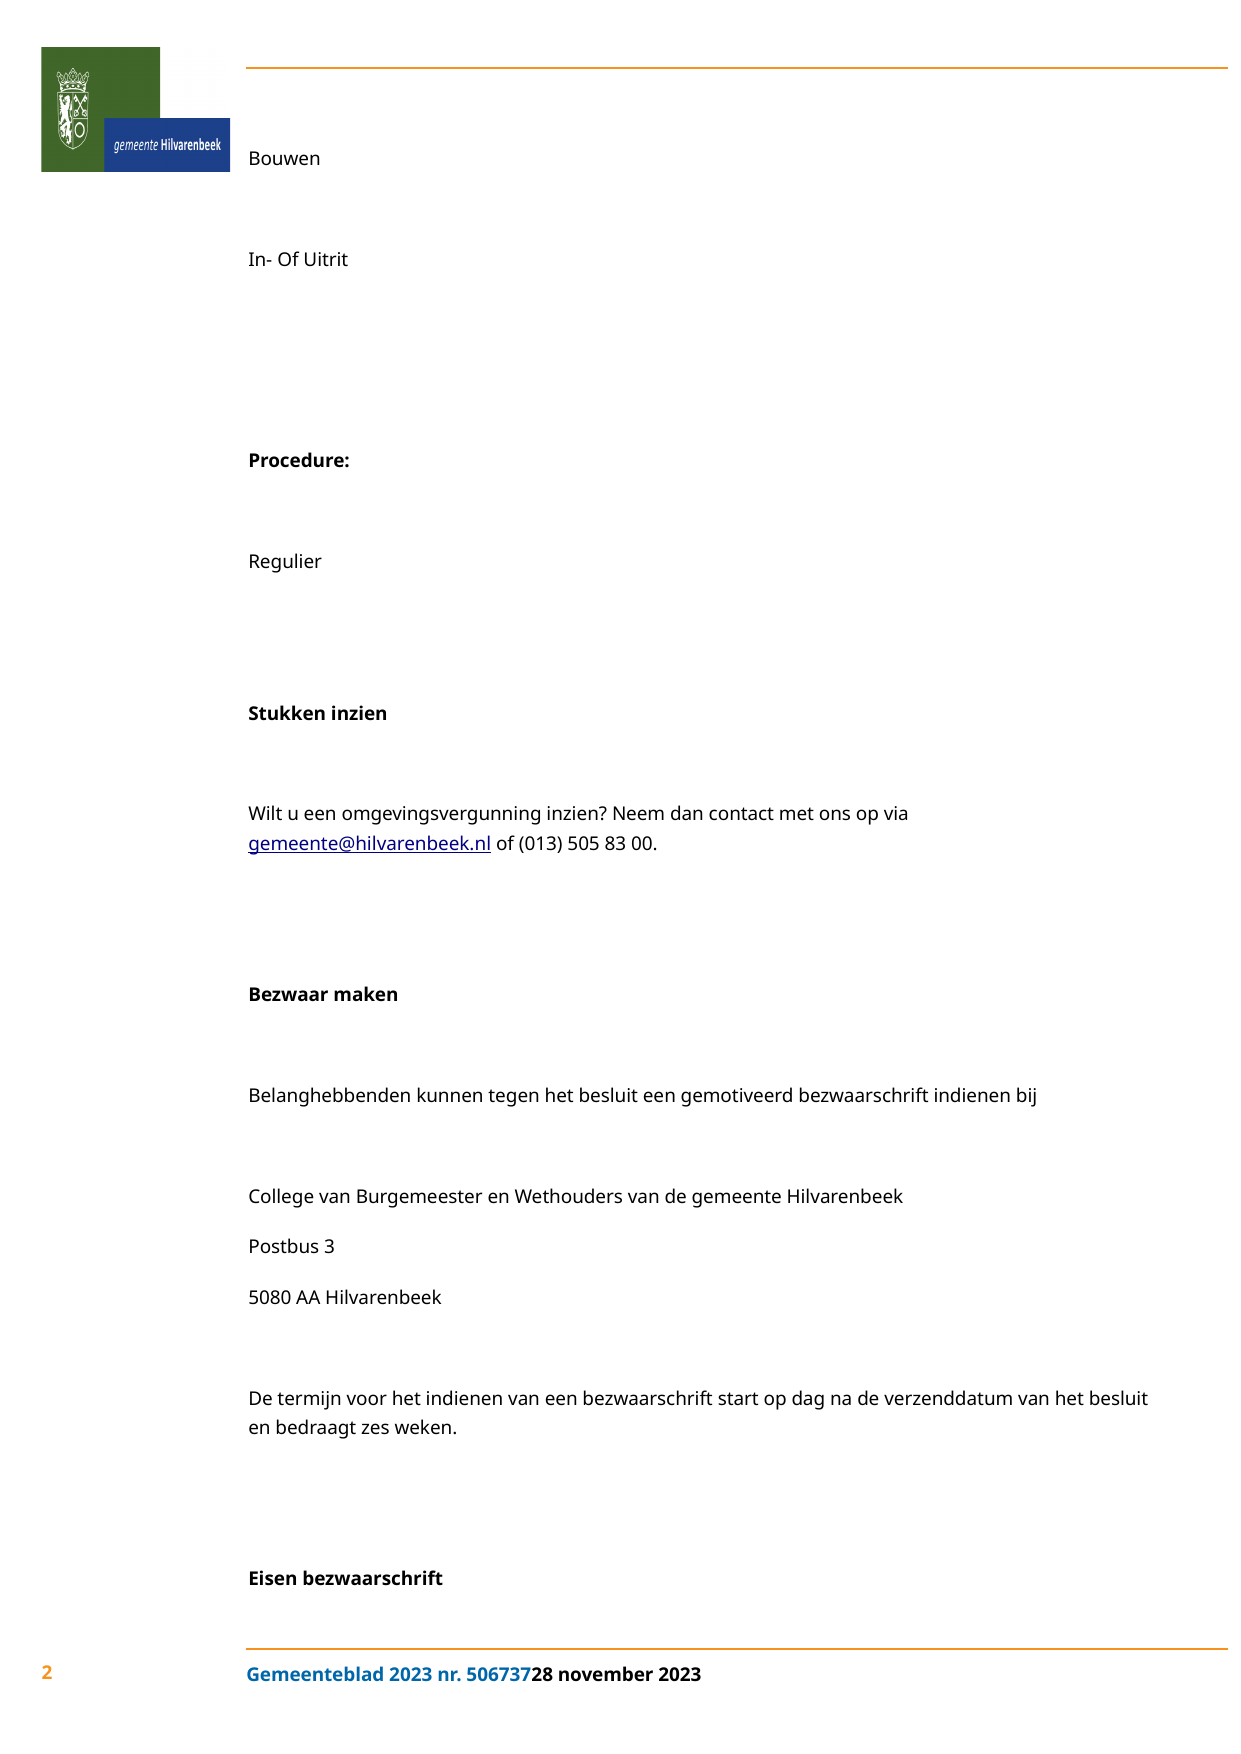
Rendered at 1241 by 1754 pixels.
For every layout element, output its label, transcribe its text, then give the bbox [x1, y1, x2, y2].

text Regulier [248, 548, 1152, 574]
text Bezwaar maken [248, 981, 1152, 1007]
text In- Of Uitrit [248, 246, 1152, 272]
text 5080 AA Hilvarenbeek [248, 1284, 1152, 1310]
text College van Burgemeester en Wethouders van de gemeente Hilvarenbeek [248, 1183, 1152, 1209]
text Wilt u een omgevingsvergunning inzien? Neem dan contact met ons op via gemeente@hilvarenbeek.nl of (013) 505 83 00. [248, 801, 1152, 856]
picture [41, 47, 231, 172]
text Stukken inzien [248, 700, 1152, 726]
text Postbus 3 [248, 1233, 1152, 1259]
text Belanghebbenden kunnen tegen het besluit een gemotiveerd bezwaarschrift indienen bij [248, 1082, 1152, 1108]
text Eisen bezwaarschrift [248, 1566, 1152, 1591]
text Procedure: [248, 448, 1152, 473]
text Bouwen [248, 145, 1152, 171]
text De termijn voor het indienen van een bezwaarschrift start op dag na de verzenddatum van het besluit en bedraagt zes weken. [248, 1385, 1152, 1440]
